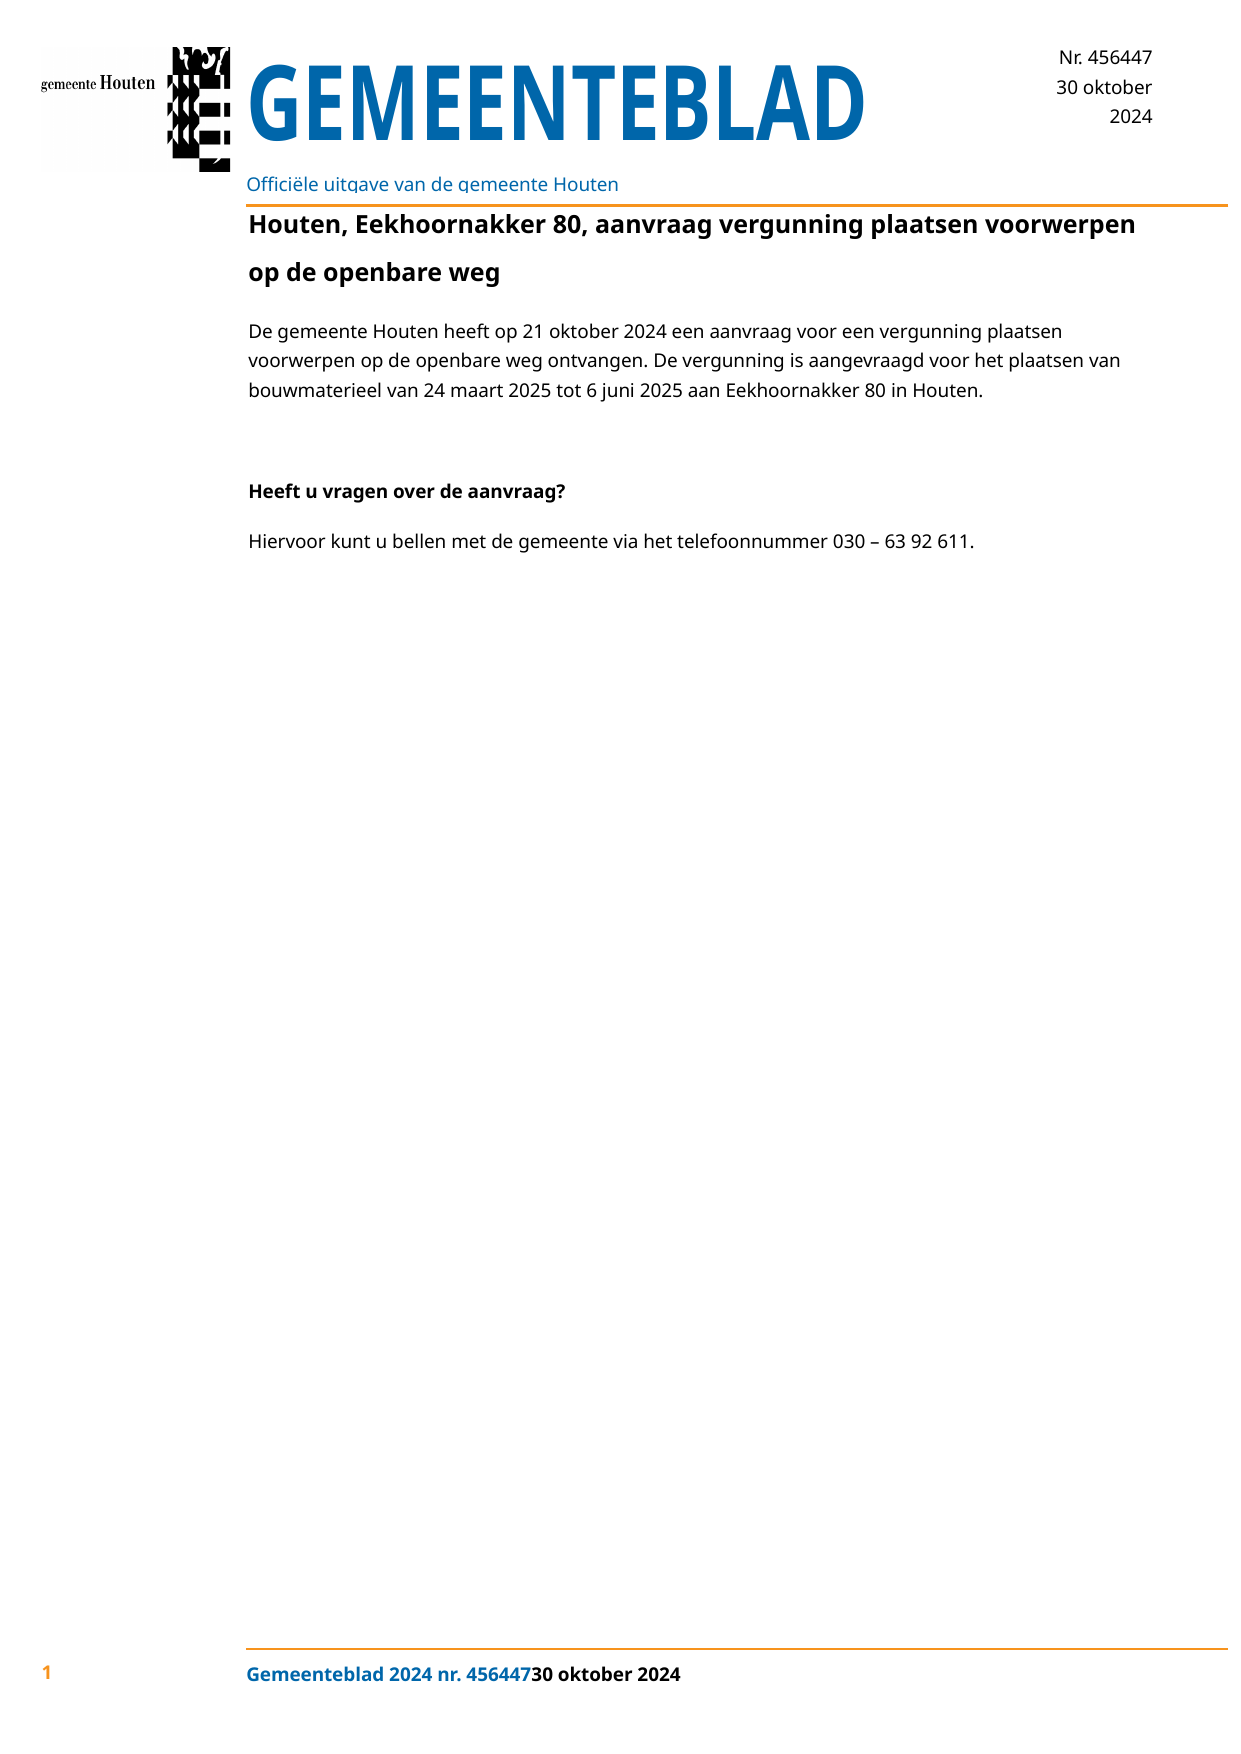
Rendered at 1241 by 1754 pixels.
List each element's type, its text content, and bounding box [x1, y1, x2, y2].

picture [41, 47, 231, 172]
text Heeft u vragen over de aanvraag? [248, 478, 1152, 504]
text Hiervoor kunt u bellen met de gemeente via het telefoonnummer 030 – 63 92 611. [248, 528, 1152, 554]
text Houten, Eekhoornakker 80, aanvraag vergunning plaatsen voorwerpen op de openbare weg [248, 207, 1152, 288]
text De gemeente Houten heeft op 21 oktober 2024 een aanvraag voor een vergunning plaatsen voorwerpen op de openbare weg ontvangen. De vergunning is aangevraagd voor het plaatsen van bouwmaterieel van 24 maart 2025 tot 6 juni 2025 aan Eekhoornakker 80 in Houten. [248, 318, 1152, 403]
